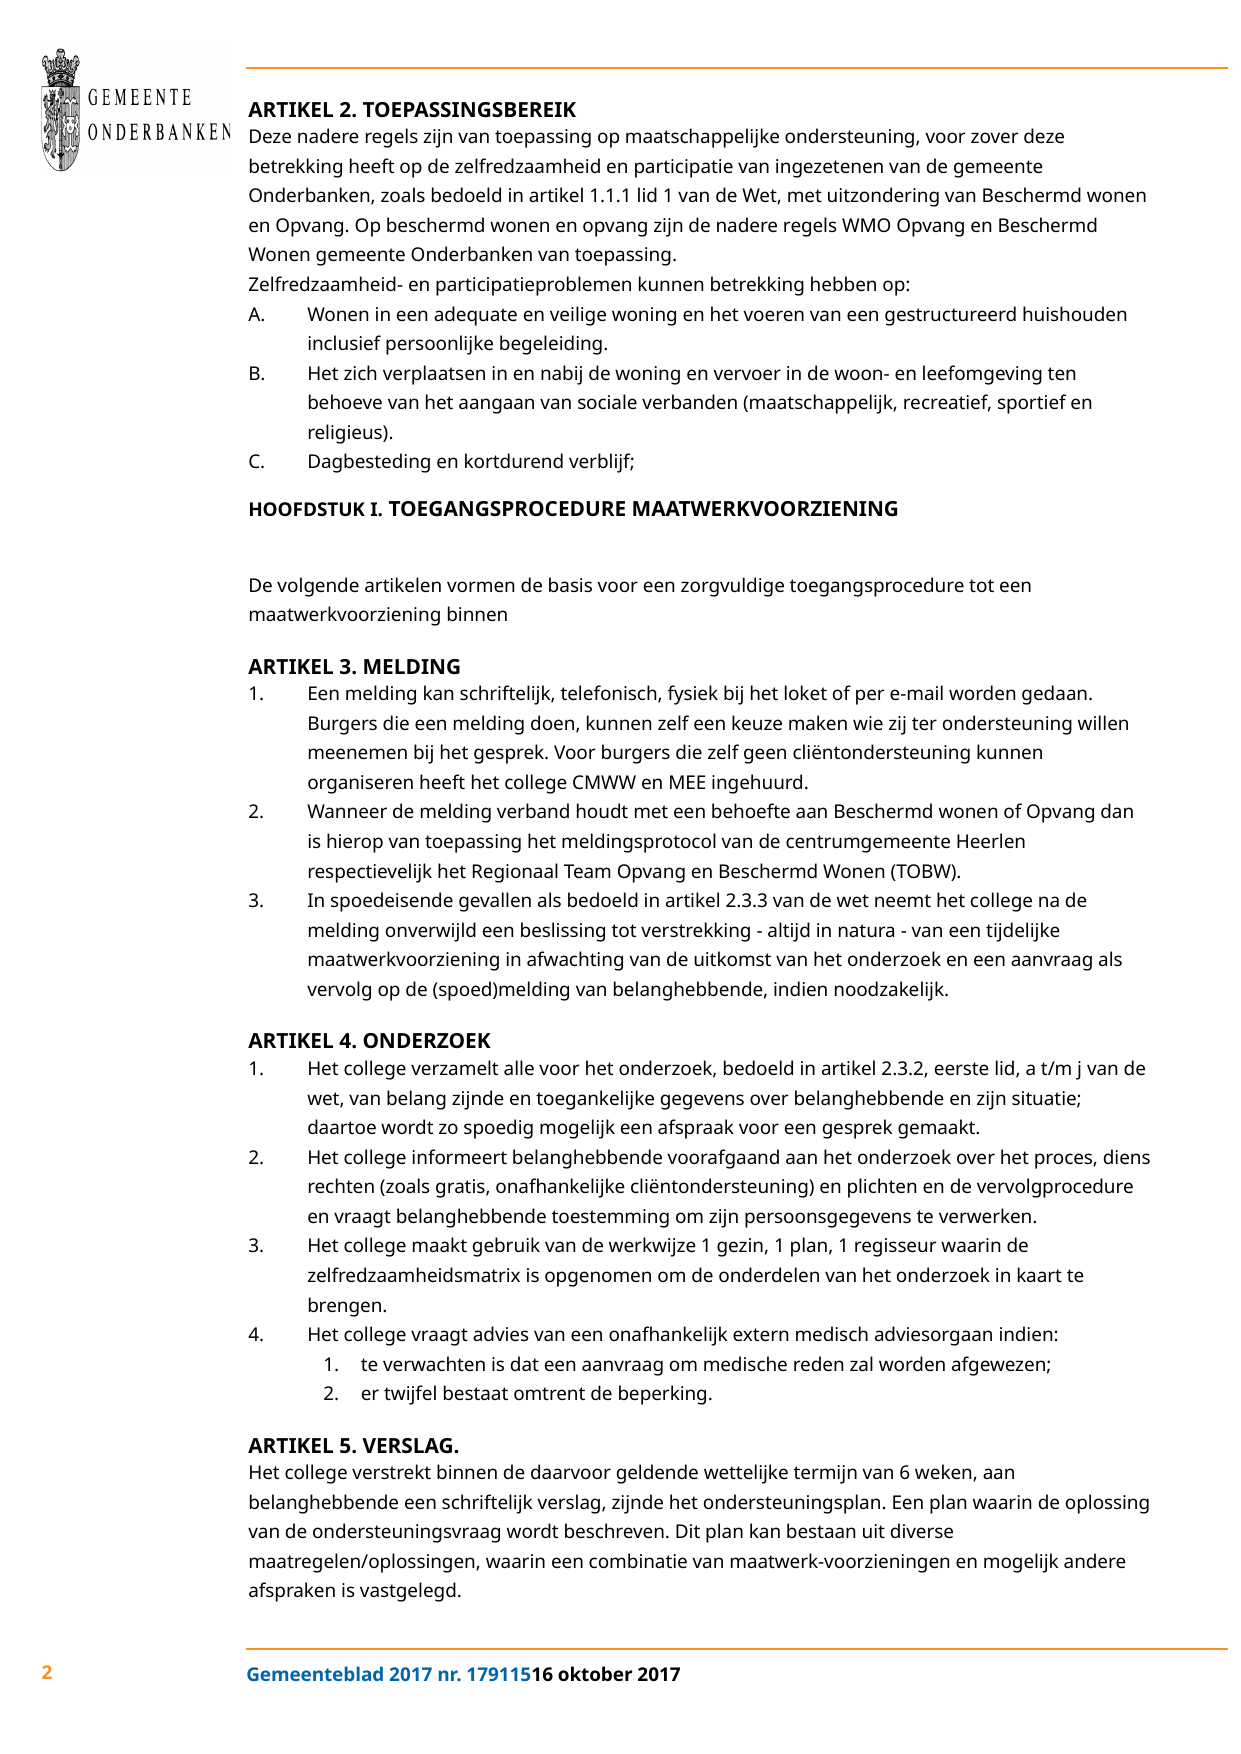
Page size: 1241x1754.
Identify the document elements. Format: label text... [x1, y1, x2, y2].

list Het college verzamelt alle voor het onderzoek, bedoeld in artikel 2.3.2, eerste lid, a t/m j van de wet, van belang zijnde en toegankelijke gegevens over belanghebbende en zijn situatie; daartoe wordt zo spoedig mogelijk een afspraak voor een gesprek gemaakt. [248, 1055, 1152, 1140]
text ARTIKEL 2. TOEPASSINGSBEREIK [248, 95, 1152, 123]
list Het college vraagt advies van een onafhankelijk extern medisch adviesorgaan indien: [248, 1321, 1152, 1347]
text HOOFDSTUK I. TOEGANGSPROCEDURE MAATWERKVOORZIENING [248, 494, 1152, 523]
list Het zich verplaatsen in en nabij de woning en vervoer in de woon- en leefomgeving ten behoeve van het aangaan van sociale verbanden (maatschappelijk, recreatief, sportief en religieus). [248, 360, 1152, 445]
text De volgende artikelen vormen de basis voor een zorgvuldige toegangsprocedure tot een maatwerkvoorziening binnen [248, 572, 1152, 627]
text Zelfredzaamheid- en participatieproblemen kunnen betrekking hebben op: [248, 271, 1152, 297]
text ARTIKEL 3. MELDING [248, 652, 1152, 680]
list Wonen in een adequate en veilige woning en het voeren van een gestructureerd huishouden inclusief persoonlijke begeleiding. [248, 301, 1152, 356]
list te verwachten is dat een aanvraag om medische reden zal worden afgewezen; [323, 1351, 1152, 1377]
text Deze nadere regels zijn van toepassing op maatschappelijke ondersteuning, voor zover deze betrekking heeft op de zelfredzaamheid en participatie van ingezetenen van de gemeente Onderbanken, zoals bedoeld in artikel 1.1.1 lid 1 van de Wet, met uitzondering van Beschermd wonen en Opvang. Op beschermd wonen en opvang zijn de nadere regels WMO Opvang en Beschermd Wonen gemeente Onderbanken van toepassing. [248, 123, 1152, 267]
picture [41, 47, 231, 172]
list Het college maakt gebruik van de werkwijze 1 gezin, 1 plan, 1 regisseur waarin de zelfredzaamheidsmatrix is opgenomen om de onderdelen van het onderzoek in kaart te brengen. [248, 1233, 1152, 1317]
list Wanneer de melding verband houdt met een behoefte aan Beschermd wonen of Opvang dan is hierop van toepassing het meldingsprotocol van de centrumgemeente Heerlen respectievelijk het Regionaal Team Opvang en Beschermd Wonen (TOBW). [248, 799, 1152, 884]
list er twijfel bestaat omtrent de beperking. [323, 1381, 1152, 1406]
list In spoedeisende gevallen als bedoeld in artikel 2.3.3 van de wet neemt het college na de melding onverwijld een beslissing tot verstrekking - altijd in natura - van een tijdelijke maatwerkvoorziening in afwachting van de uitkomst van het onderzoek en een aanvraag als vervolg op de (spoed)melding van belanghebbende, indien noodzakelijk. [248, 887, 1152, 1002]
text Het college verstrekt binnen de daarvoor geldende wettelijke termijn van 6 weken, aan belanghebbende een schriftelijk verslag, zijnde het ondersteuningsplan. Een plan waarin de oplossing van de ondersteuningsvraag wordt beschreven. Dit plan kan bestaan uit diverse maatregelen/oplossingen, waarin een combinatie van maatwerk-voorzieningen en mogelijk andere afspraken is vastgelegd. [248, 1459, 1152, 1603]
text ARTIKEL 5. VERSLAG. [248, 1431, 1152, 1459]
list Dagbesteding en kortdurend verblijf; [248, 449, 1152, 474]
text ARTIKEL 4. ONDERZOEK [248, 1027, 1152, 1055]
list Een melding kan schriftelijk, telefonisch, fysiek bij het loket of per e-mail worden gedaan. Burgers die een melding doen, kunnen zelf een keuze maken wie zij ter ondersteuning willen meenemen bij het gesprek. Voor burgers die zelf geen cliëntondersteuning kunnen organiseren heeft het college CMWW en MEE ingehuurd. [248, 680, 1152, 795]
list Het college informeert belanghebbende voorafgaand aan het onderzoek over het proces, diens rechten (zoals gratis, onafhankelijke cliëntondersteuning) en plichten en de vervolgprocedure en vraagt belanghebbende toestemming om zijn persoonsgegevens te verwerken. [248, 1144, 1152, 1229]
